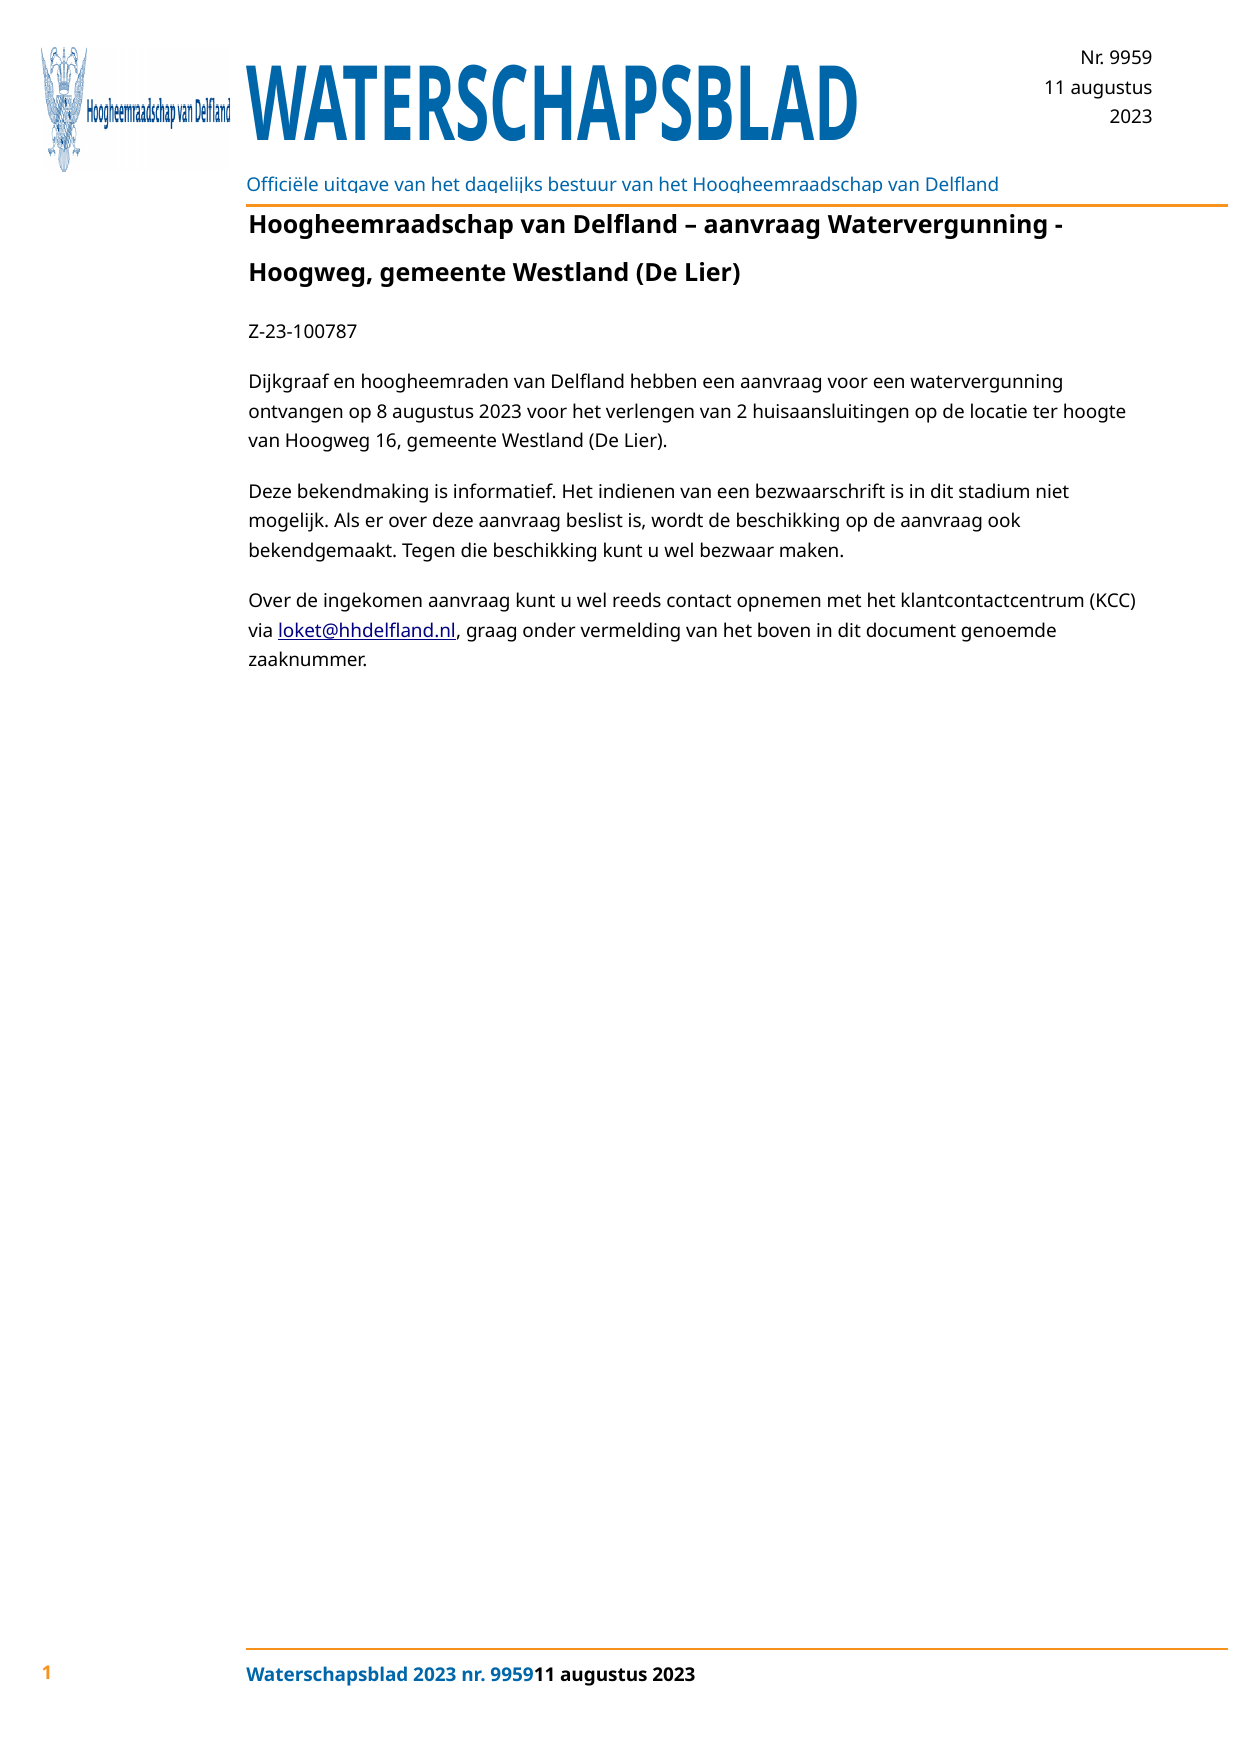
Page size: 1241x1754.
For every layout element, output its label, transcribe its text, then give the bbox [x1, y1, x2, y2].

text Dijkgraaf en hoogheemraden van Delfland hebben een aanvraag voor een watervergunning ontvangen op 8 augustus 2023 voor het verlengen van 2 huisaansluitingen op de locatie ter hoogte van Hoogweg 16, gemeente Westland (De Lier). [248, 368, 1152, 453]
text Z-23-100787 [248, 318, 1152, 344]
text Over de ingekomen aanvraag kunt u wel reeds contact opnemen met het klantcontactcentrum (KCC) via loket@hhdelfland.nl, graag onder vermelding van het boven in dit document genoemde zaaknummer. [248, 587, 1152, 672]
picture [41, 47, 231, 172]
text Hoogheemraadschap van Delfland – aanvraag Watervergunning - Hoogweg, gemeente Westland (De Lier) [248, 207, 1152, 288]
text Deze bekendmaking is informatief. Het indienen van een bezwaarschrift is in dit stadium niet mogelijk. Als er over deze aanvraag beslist is, wordt de beschikking op de aanvraag ook bekendgemaakt. Tegen die beschikking kunt u wel bezwaar maken. [248, 478, 1152, 563]
